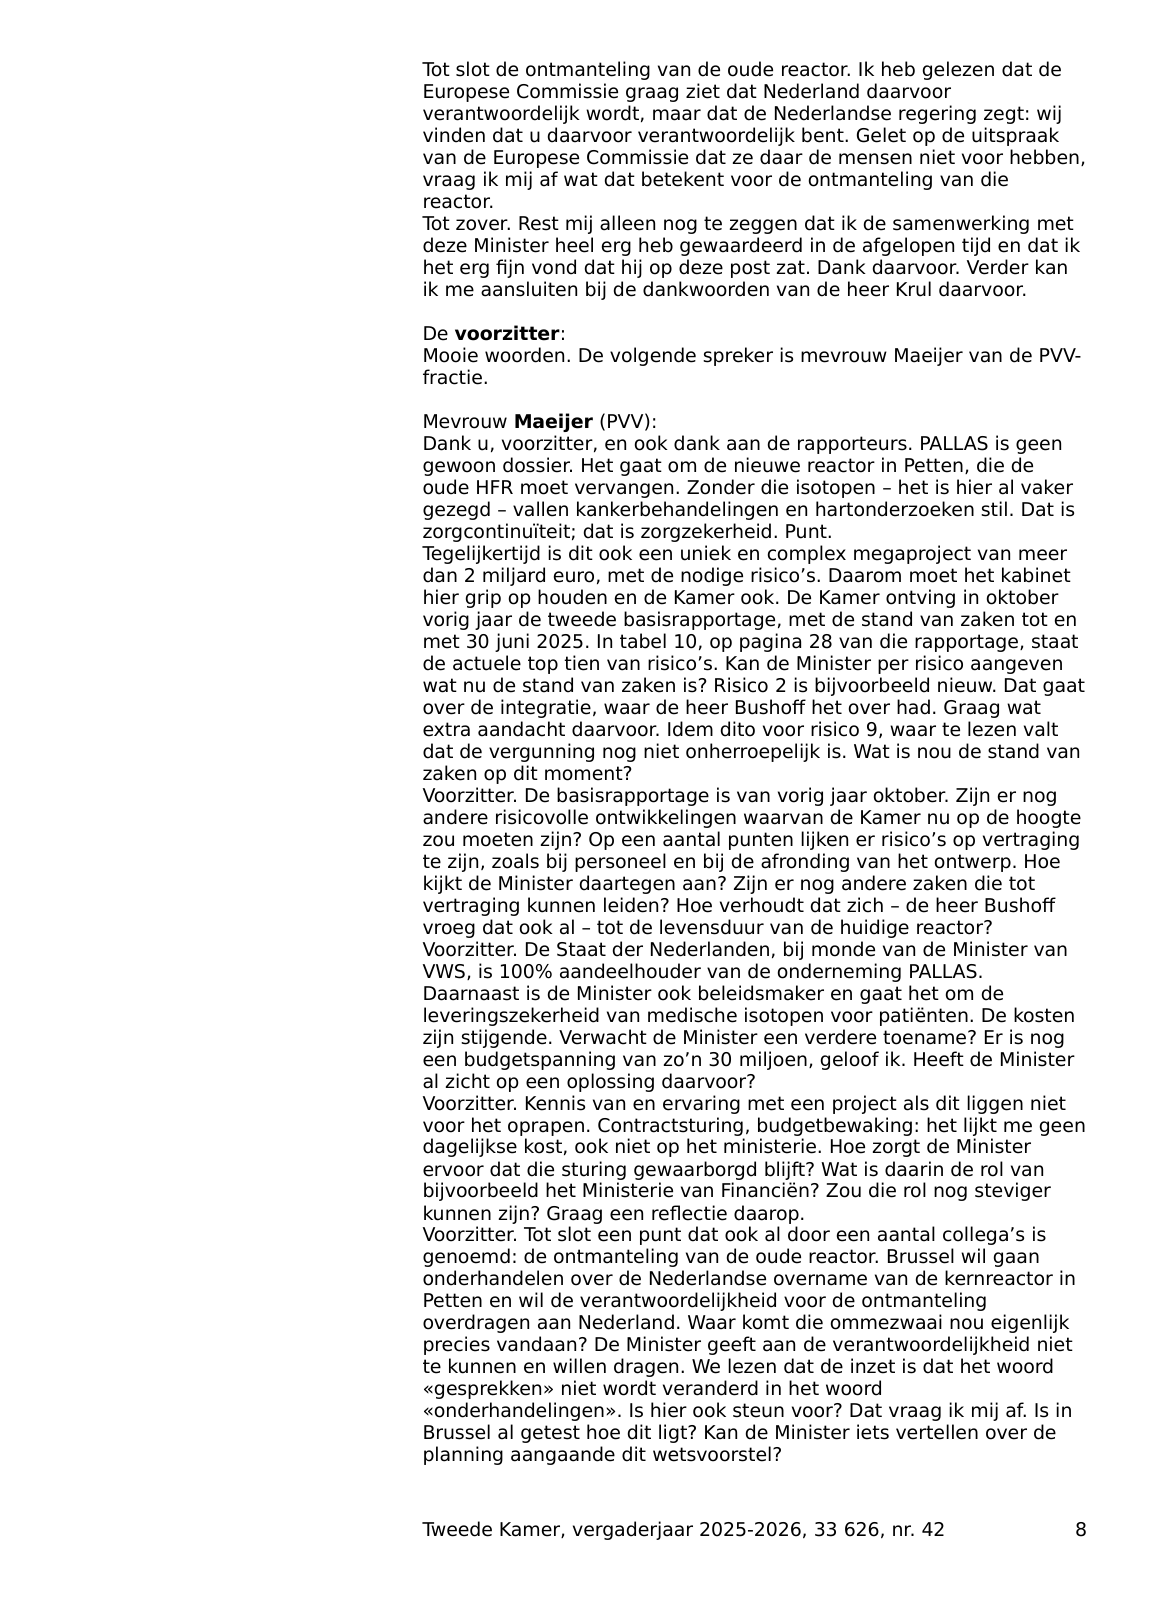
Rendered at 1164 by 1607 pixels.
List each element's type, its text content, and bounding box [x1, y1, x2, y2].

text Tot slot de ontmanteling van de oude reactor. Ik heb gelezen dat de Europese Commissie graag ziet dat Nederland daarvoor verantwoordelijk wordt, maar dat de Nederlandse regering zegt: wij vinden dat u daarvoor verantwoordelijk bent. Gelet op de uitspraak van de Europese Commissie dat ze daar de mensen niet voor hebben, vraag ik mij af wat dat betekent voor de ontmanteling van die reactor. [422, 59, 1087, 213]
text Voorzitter. De basisrapportage is van vorig jaar oktober. Zijn er nog andere risicovolle ontwikkelingen waarvan de Kamer nu op de hoogte zou moeten zijn? Op een aantal punten lijken er risico’s op vertraging te zijn, zoals bij personeel en bij de afronding van het ontwerp. Hoe kijkt de Minister daartegen aan? Zijn er nog andere zaken die tot vertraging kunnen leiden? Hoe verhoudt dat zich – de heer Bushoff vroeg dat ook al – tot de levensduur van de huidige reactor? [422, 785, 1087, 939]
text De voorzitter: [422, 323, 1087, 345]
text Voorzitter. De Staat der Nederlanden, bij monde van de Minister van VWS, is 100% aandeelhouder van de onderneming PALLAS. Daarnaast is de Minister ook beleidsmaker en gaat het om de leveringszekerheid van medische isotopen voor patiënten. De kosten zijn stijgende. Verwacht de Minister een verdere toename? Er is nog een budgetspanning van zo’n 30 miljoen, geloof ik. Heeft de Minister al zicht op een oplossing daarvoor? [422, 939, 1087, 1092]
text Tot zover. Rest mij alleen nog te zeggen dat ik de samenwerking met deze Minister heel erg heb gewaardeerd in de afgelopen tijd en dat ik het erg fijn vond dat hij op deze post zat. Dank daarvoor. Verder kan ik me aansluiten bij de dankwoorden van de heer Krul daarvoor. [422, 213, 1087, 301]
text Mevrouw Maeijer (PVV): [422, 411, 1087, 433]
text Tegelijkertijd is dit ook een uniek en complex megaproject van meer dan 2 miljard euro, met de nodige risico’s. Daarom moet het kabinet hier grip op houden en de Kamer ook. De Kamer ontving in oktober vorig jaar de tweede basisrapportage, met de stand van zaken tot en met 30 juni 2025. In tabel 10, op pagina 28 van die rapportage, staat de actuele top tien van risico’s. Kan de Minister per risico aangeven wat nu de stand van zaken is? Risico 2 is bijvoorbeeld nieuw. Dat gaat over de integratie, waar de heer Bushoff het over had. Graag wat extra aandacht daarvoor. Idem dito voor risico 9, waar te lezen valt dat de vergunning nog niet onherroepelijk is. Wat is nou de stand van zaken op dit moment? [422, 543, 1087, 785]
text Voorzitter. Tot slot een punt dat ook al door een aantal collega’s is genoemd: de ontmanteling van de oude reactor. Brussel wil gaan onderhandelen over de Nederlandse overname van de kernreactor in Petten en wil de verantwoordelijkheid voor de ontmanteling overdragen aan Nederland. Waar komt die ommezwaai nou eigenlijk precies vandaan? De Minister geeft aan de verantwoordelijkheid niet te kunnen en willen dragen. We lezen dat de inzet is dat het woord «gesprekken» niet wordt veranderd in het woord «onderhandelingen». Is hier ook steun voor? Dat vraag ik mij af. Is in Brussel al getest hoe dit ligt? Kan de Minister iets vertellen over de planning aangaande dit wetsvoorstel? [422, 1224, 1087, 1466]
text Dank u, voorzitter, en ook dank aan de rapporteurs. PALLAS is geen gewoon dossier. Het gaat om de nieuwe reactor in Petten, die de oude HFR moet vervangen. Zonder die isotopen – het is hier al vaker gezegd – vallen kankerbehandelingen en hartonderzoeken stil. Dat is zorgcontinuïteit; dat is zorgzekerheid. Punt. [422, 433, 1087, 543]
text Voorzitter. Kennis van en ervaring met een project als dit liggen niet voor het oprapen. Contractsturing, budgetbewaking: het lijkt me geen dagelijkse kost, ook niet op het ministerie. Hoe zorgt de Minister ervoor dat die sturing gewaarborgd blijft? Wat is daarin de rol van bijvoorbeeld het Ministerie van Financiën? Zou die rol nog steviger kunnen zijn? Graag een reflectie daarop. [422, 1092, 1087, 1224]
text Mooie woorden. De volgende spreker is mevrouw Maeijer van de PVV-fractie. [422, 345, 1087, 389]
